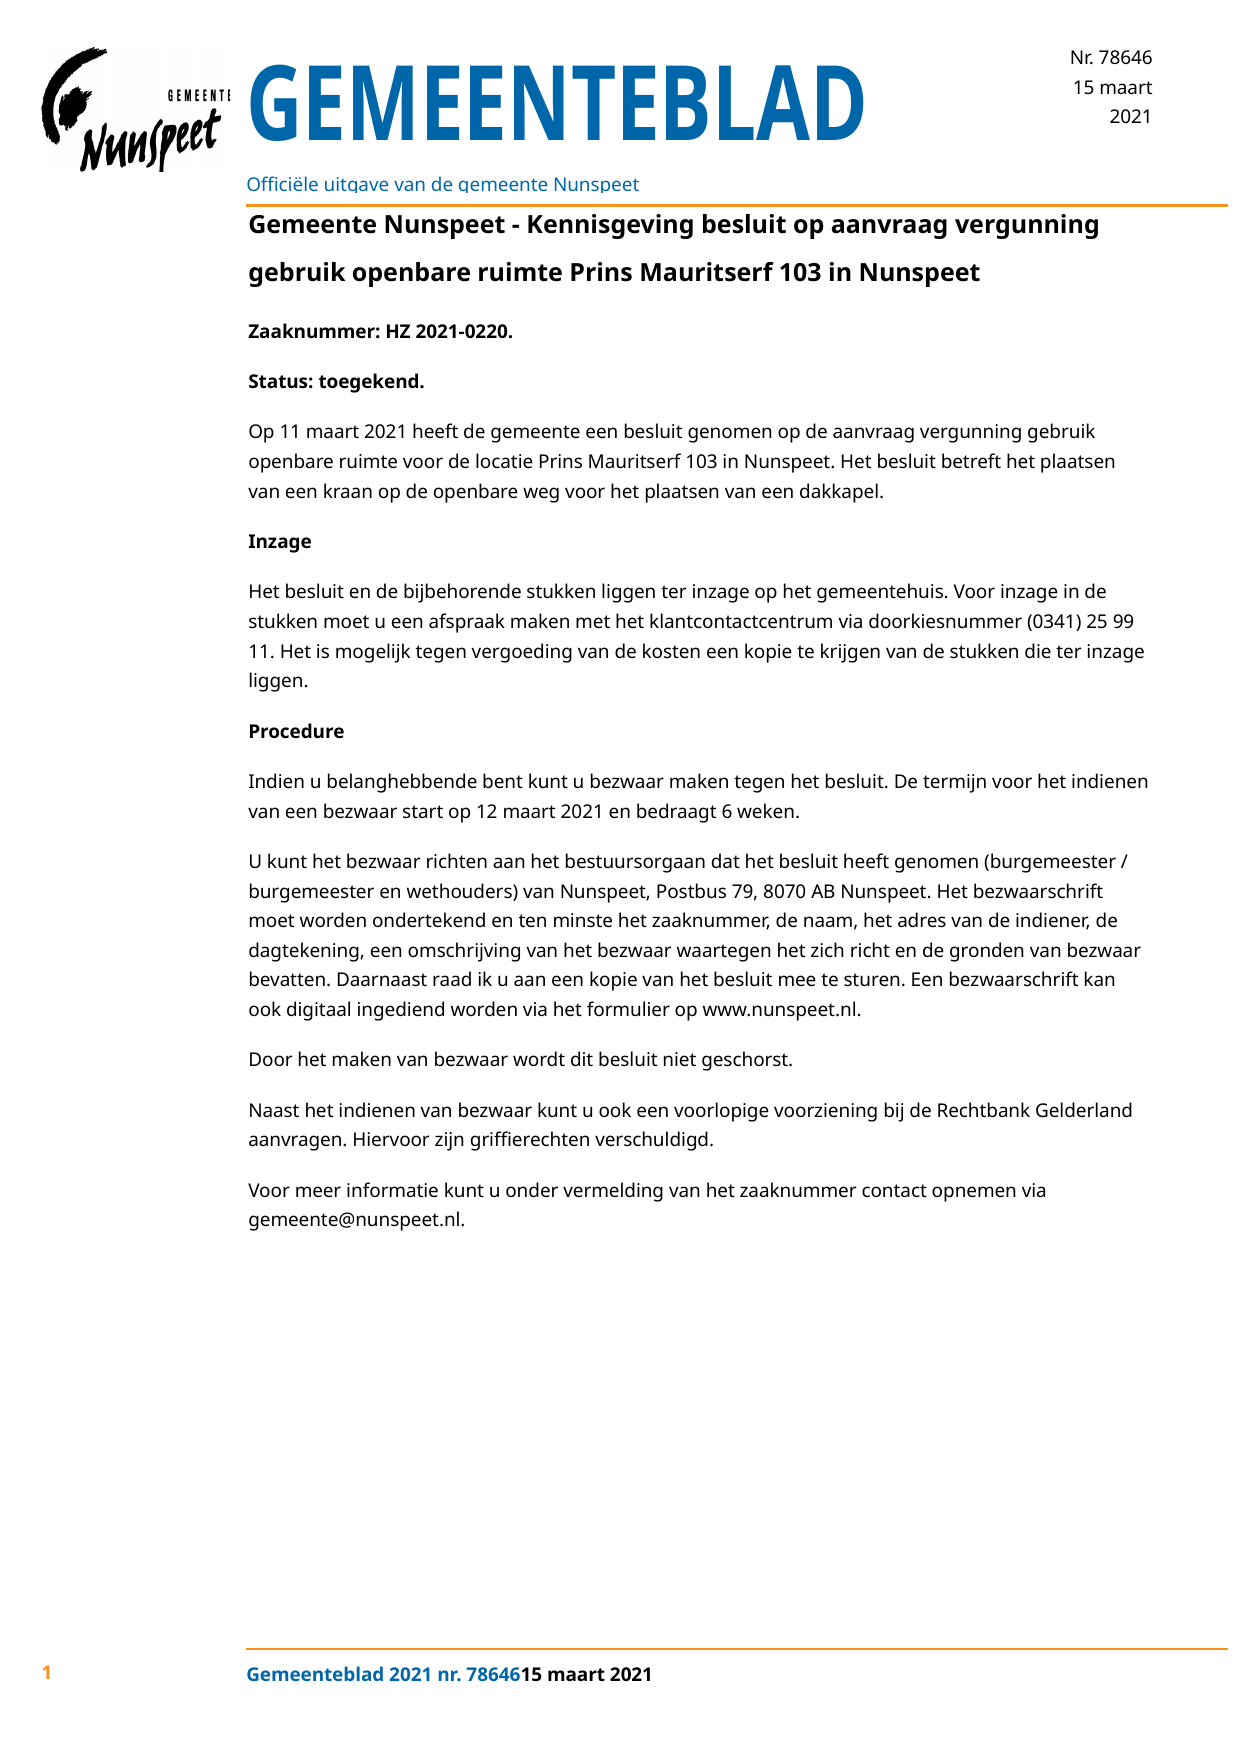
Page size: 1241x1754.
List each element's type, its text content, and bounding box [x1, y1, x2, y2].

text Status: toegekend. [248, 368, 1152, 394]
text Indien u belanghebbende bent kunt u bezwaar maken tegen het besluit. De termijn voor het indienen van een bezwaar start op 12 maart 2021 en bedraagt 6 weken. [248, 768, 1152, 824]
text Gemeente Nunspeet - Kennisgeving besluit op aanvraag vergunning gebruik openbare ruimte Prins Mauritserf 103 in Nunspeet [248, 207, 1152, 288]
text Naast het indienen van bezwaar kunt u ook een voorlopige voorziening bij de Rechtbank Gelderland aanvragen. Hiervoor zijn griffierechten verschuldigd. [248, 1097, 1152, 1152]
text Zaaknummer: HZ 2021-0220. [248, 318, 1152, 344]
text Op 11 maart 2021 heeft de gemeente een besluit genomen op de aanvraag vergunning gebruik openbare ruimte voor de locatie Prins Mauritserf 103 in Nunspeet. Het besluit betreft het plaatsen van een kraan op de openbare weg voor het plaatsen van een dakkapel. [248, 419, 1152, 504]
text Inzage [248, 528, 1152, 554]
text Door het maken van bezwaar wordt dit besluit niet geschorst. [248, 1047, 1152, 1072]
text Voor meer informatie kunt u onder vermelding van het zaaknummer contact opnemen via gemeente@nunspeet.nl. [248, 1177, 1152, 1232]
text U kunt het bezwaar richten aan het bestuursorgaan dat het besluit heeft genomen (burgemeester / burgemeester en wethouders) van Nunspeet, Postbus 79, 8070 AB Nunspeet. Het bezwaarschrift moet worden ondertekend en ten minste het zaaknummer, de naam, het adres van de indiener, de dagtekening, een omschrijving van het bezwaar waartegen het zich richt en de gronden van bezwaar bevatten. Daarnaast raad ik u aan een kopie van het besluit mee te sturen. Een bezwaarschrift kan ook digitaal ingediend worden via het formulier op www.nunspeet.nl. [248, 848, 1152, 1022]
text Procedure [248, 718, 1152, 744]
picture [41, 47, 231, 172]
text Het besluit en de bijbehorende stukken liggen ter inzage op het gemeentehuis. Voor inzage in de stukken moet u een afspraak maken met het klantcontactcentrum via doorkiesnummer (0341) 25 99 11. Het is mogelijk tegen vergoeding van de kosten een kopie te krijgen van de stukken die ter inzage liggen. [248, 579, 1152, 693]
